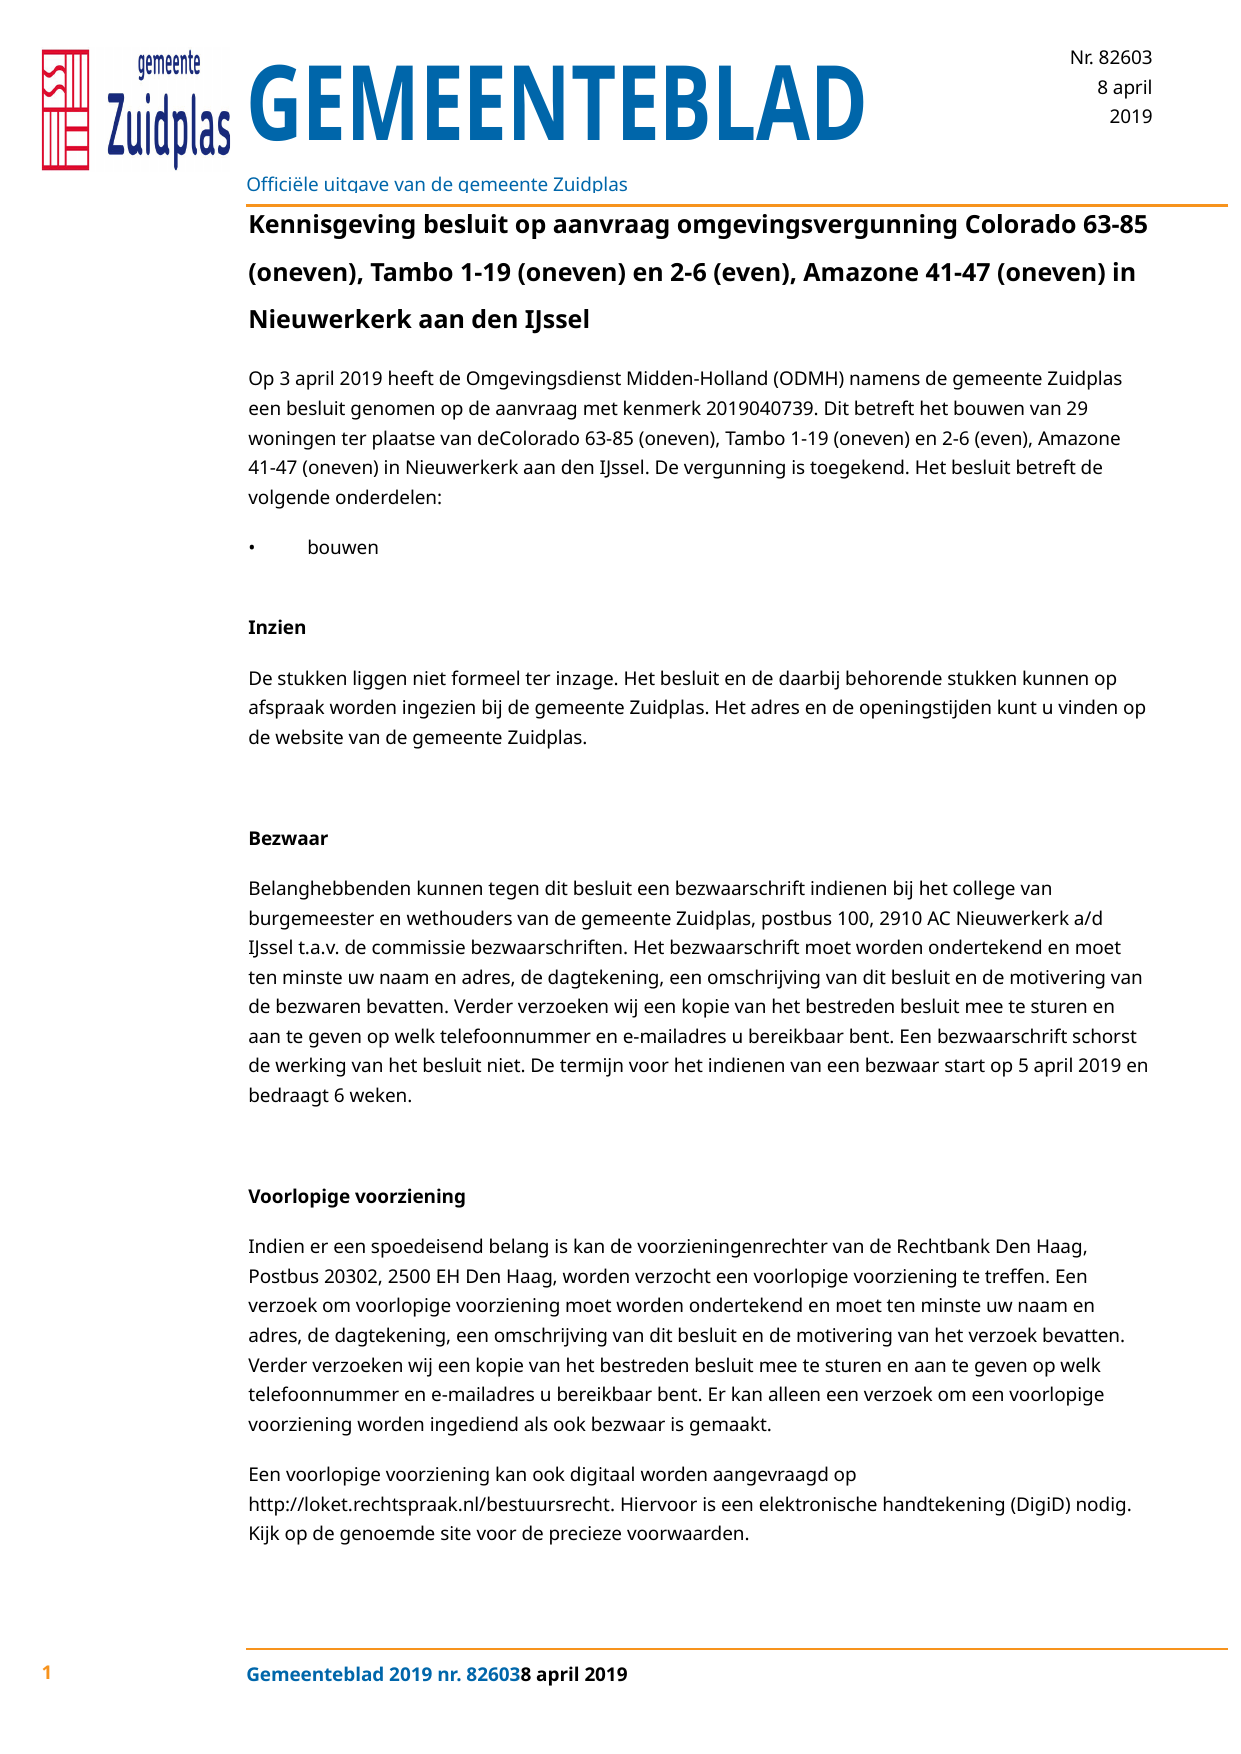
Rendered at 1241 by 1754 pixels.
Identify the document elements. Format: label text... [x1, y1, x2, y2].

text Voorlopige voorziening [248, 1183, 1152, 1209]
text Op 3 april 2019 heeft de Omgevingsdienst Midden-Holland (ODMH) namens de gemeente Zuidplas een besluit genomen op de aanvraag met kenmerk 2019040739. Dit betreft het bouwen van 29 woningen ter plaatse van deColorado 63-85 (oneven), Tambo 1-19 (oneven) en 2-6 (even), Amazone 41-47 (oneven) in Nieuwerkerk aan den IJssel. De vergunning is toegekend. Het besluit betreft de volgende onderdelen: [248, 366, 1152, 509]
text Inzien [248, 614, 1152, 640]
list bouwen [248, 534, 1152, 560]
text Een voorlopige voorziening kan ook digitaal worden aangevraagd op http://loket.rechtspraak.nl/bestuursrecht. Hiervoor is een elektronische handtekening (DigiD) nodig. Kijk op de genoemde site voor de precieze voorwaarden. [248, 1461, 1152, 1546]
text Bezwaar [248, 825, 1152, 850]
text Kennisgeving besluit op aanvraag omgevingsvergunning Colorado 63-85 (oneven), Tambo 1-19 (oneven) en 2-6 (even), Amazone 41-47 (oneven) in Nieuwerkerk aan den IJssel [248, 207, 1152, 336]
text Indien er een spoedeisend belang is kan de voorzieningenrechter van de Rechtbank Den Haag, Postbus 20302, 2500 EH Den Haag, worden verzocht een voorlopige voorziening te treffen. Een verzoek om voorlopige voorziening moet worden ondertekend en moet ten minste uw naam en adres, de dagtekening, een omschrijving van dit besluit en de motivering van het verzoek bevatten. Verder verzoeken wij een kopie van het bestreden besluit mee te sturen en aan te geven op welk telefoonnummer en e-mailadres u bereikbaar bent. Er kan alleen een verzoek om een voorlopige voorziening worden ingediend als ook bezwaar is gemaakt. [248, 1233, 1152, 1437]
picture [41, 47, 231, 172]
text De stukken liggen niet formeel ter inzage. Het besluit en de daarbij behorende stukken kunnen op afspraak worden ingezien bij de gemeente Zuidplas. Het adres en de openingstijden kunt u vinden op de website van de gemeente Zuidplas. [248, 665, 1152, 749]
text Belanghebbenden kunnen tegen dit besluit een bezwaarschrift indienen bij het college van burgemeester en wethouders van de gemeente Zuidplas, postbus 100, 2910 AC Nieuwerkerk a/d IJssel t.a.v. de commissie bezwaarschriften. Het bezwaarschrift moet worden ondertekend en moet ten minste uw naam en adres, de dagtekening, een omschrijving van dit besluit en de motivering van de bezwaren bevatten. Verder verzoeken wij een kopie van het bestreden besluit mee te sturen en aan te geven op welk telefoonnummer en e-mailadres u bereikbaar bent. Een bezwaarschrift schorst de werking van het besluit niet. De termijn voor het indienen van een bezwaar start op 5 april 2019 en bedraagt 6 weken. [248, 875, 1152, 1108]
